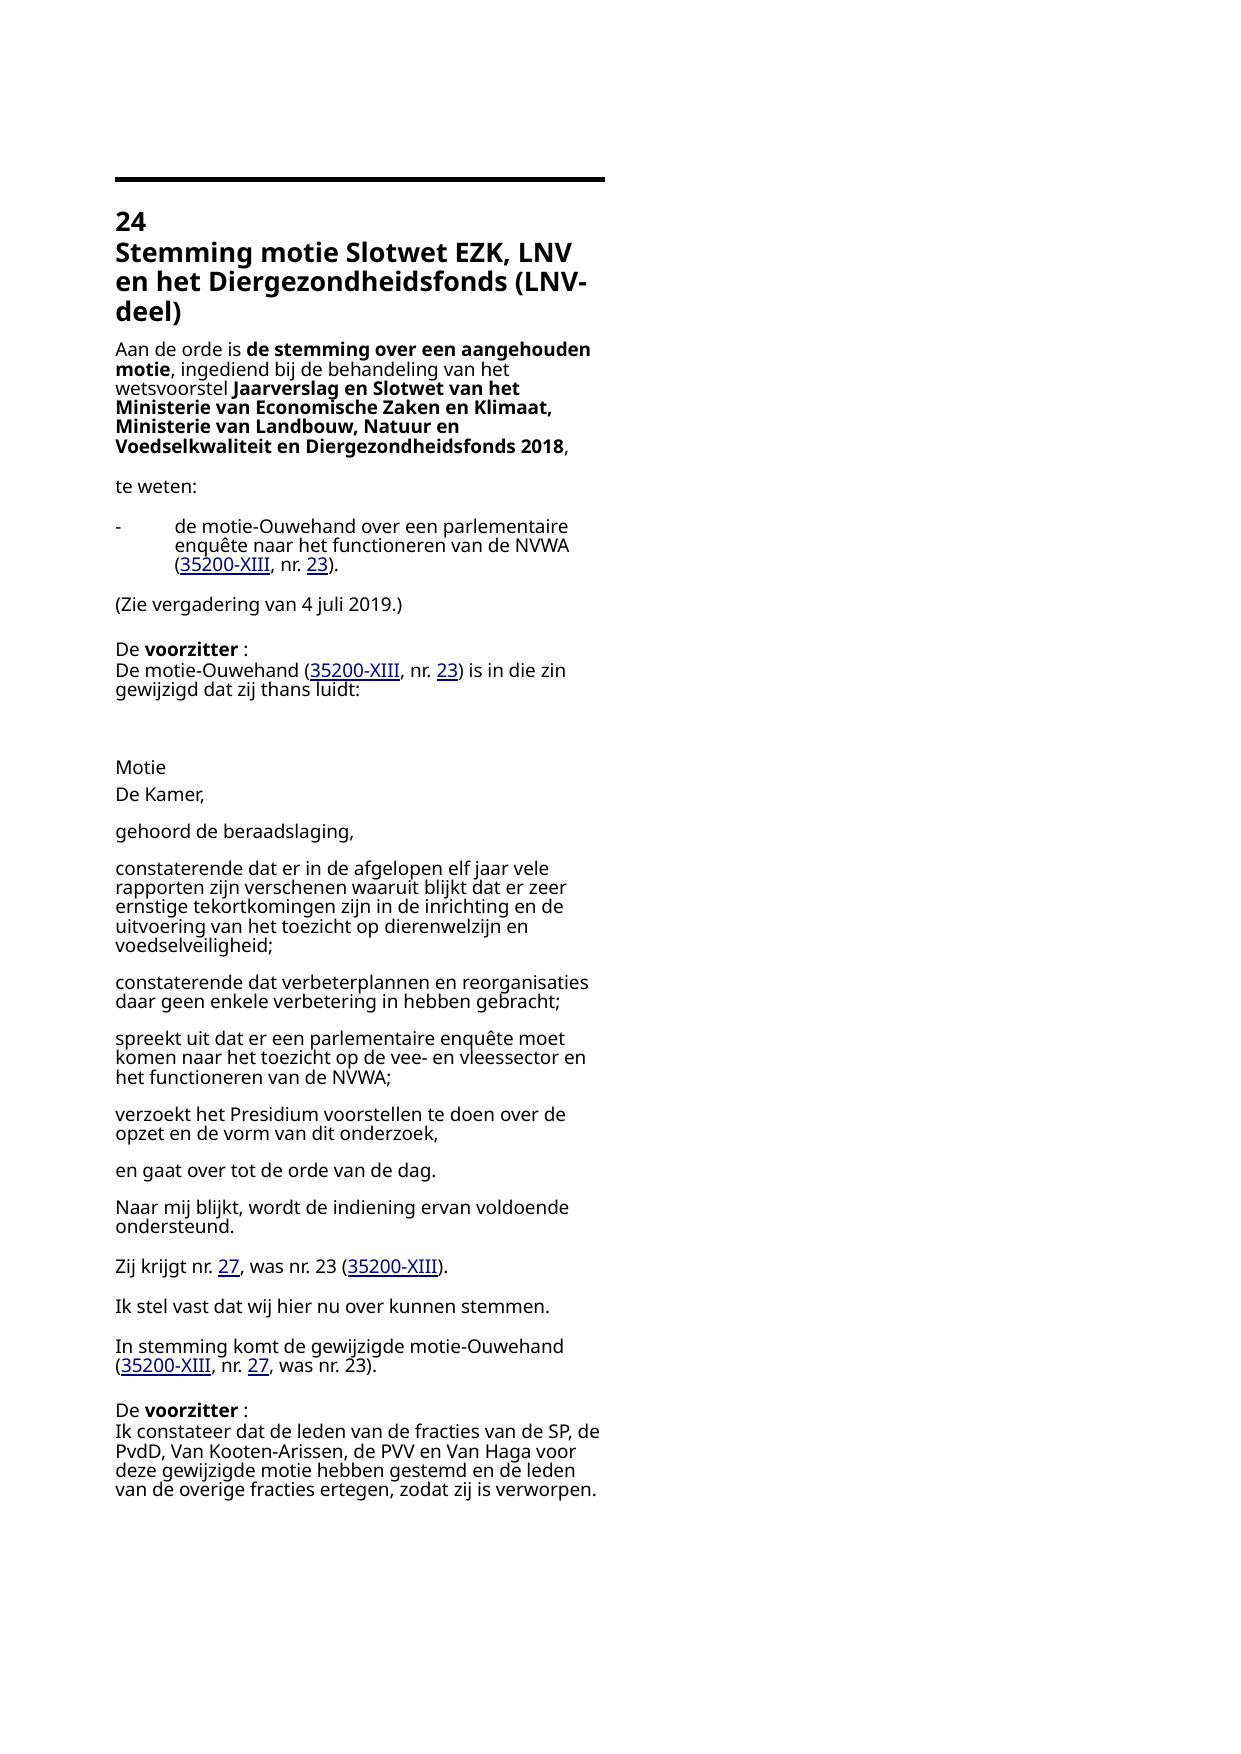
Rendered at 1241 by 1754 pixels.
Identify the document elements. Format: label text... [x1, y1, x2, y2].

text en gaat over tot de orde van de dag. [115, 1162, 605, 1181]
text spreekt uit dat er een parlementaire enquête moet komen naar het toezicht op de vee- en vleessector en het functioneren van de NVWA; [115, 1030, 605, 1088]
text Zij krijgt nr. 27, was nr. 23 (35200-XIII). [115, 1258, 605, 1277]
text Ik stel vast dat wij hier nu over kunnen stemmen. [115, 1298, 605, 1317]
text De motie-Ouwehand (35200-XIII, nr. 23) is in die zin gewijzigd dat zij thans luidt: [115, 662, 605, 701]
text Aan de orde is de stemming over een aangehouden motie, ingediend bij de behandeling van het wetsvoorstel Jaarverslag en Slotwet van het Ministerie van Economische Zaken en Klimaat, Ministerie van Landbouw, Natuur en Voedselkwaliteit en Diergezondheidsfonds 2018, [115, 341, 605, 457]
text Naar mij blijkt, wordt de indiening ervan voldoende ondersteund. [115, 1199, 605, 1237]
text constaterende dat verbeterplannen en reorganisaties daar geen enkele verbetering in hebben gebracht; [115, 974, 605, 1012]
text (Zie vergadering van 4 juli 2019.) [115, 596, 605, 616]
text constaterende dat er in de afgelopen elf jaar vele rapporten zijn verschenen waaruit blijkt dat er zeer ernstige tekortkomingen zijn in de inrichting en de uitvoering van het toezicht op dierenwelzijn en voedselveiligheid; [115, 860, 605, 956]
text De voorzitter : [115, 636, 605, 662]
text In stemming komt de gewijzigde motie-Ouwehand (35200-XIII, nr. 27, was nr. 23). [115, 1338, 605, 1377]
text 24 [115, 203, 605, 239]
text De voorzitter : [115, 1398, 605, 1423]
text gehoord de beraadslaging, [115, 823, 605, 842]
text Motie [115, 754, 605, 780]
text verzoekt het Presidium voorstellen te doen over de opzet en de vorm van dit onderzoek, [115, 1106, 605, 1144]
text te weten: [115, 478, 605, 497]
text De Kamer, [115, 786, 605, 805]
text Ik constateer dat de leden van de fracties van de SP, de PvdD, Van Kooten-Arissen, de PVV en Van Haga voor deze gewijzigde motie hebben gestemd en de leden van de overige fracties ertegen, zodat zij is verworpen. [115, 1423, 605, 1500]
list de motie-Ouwehand over een parlementaire enquête naar het functioneren van de NVWA (35200-XIII, nr. 23). [115, 518, 605, 576]
text Stemming motie Slotwet EZK, LNV en het Diergezondheidsfonds (LNV-deel) [115, 239, 605, 341]
